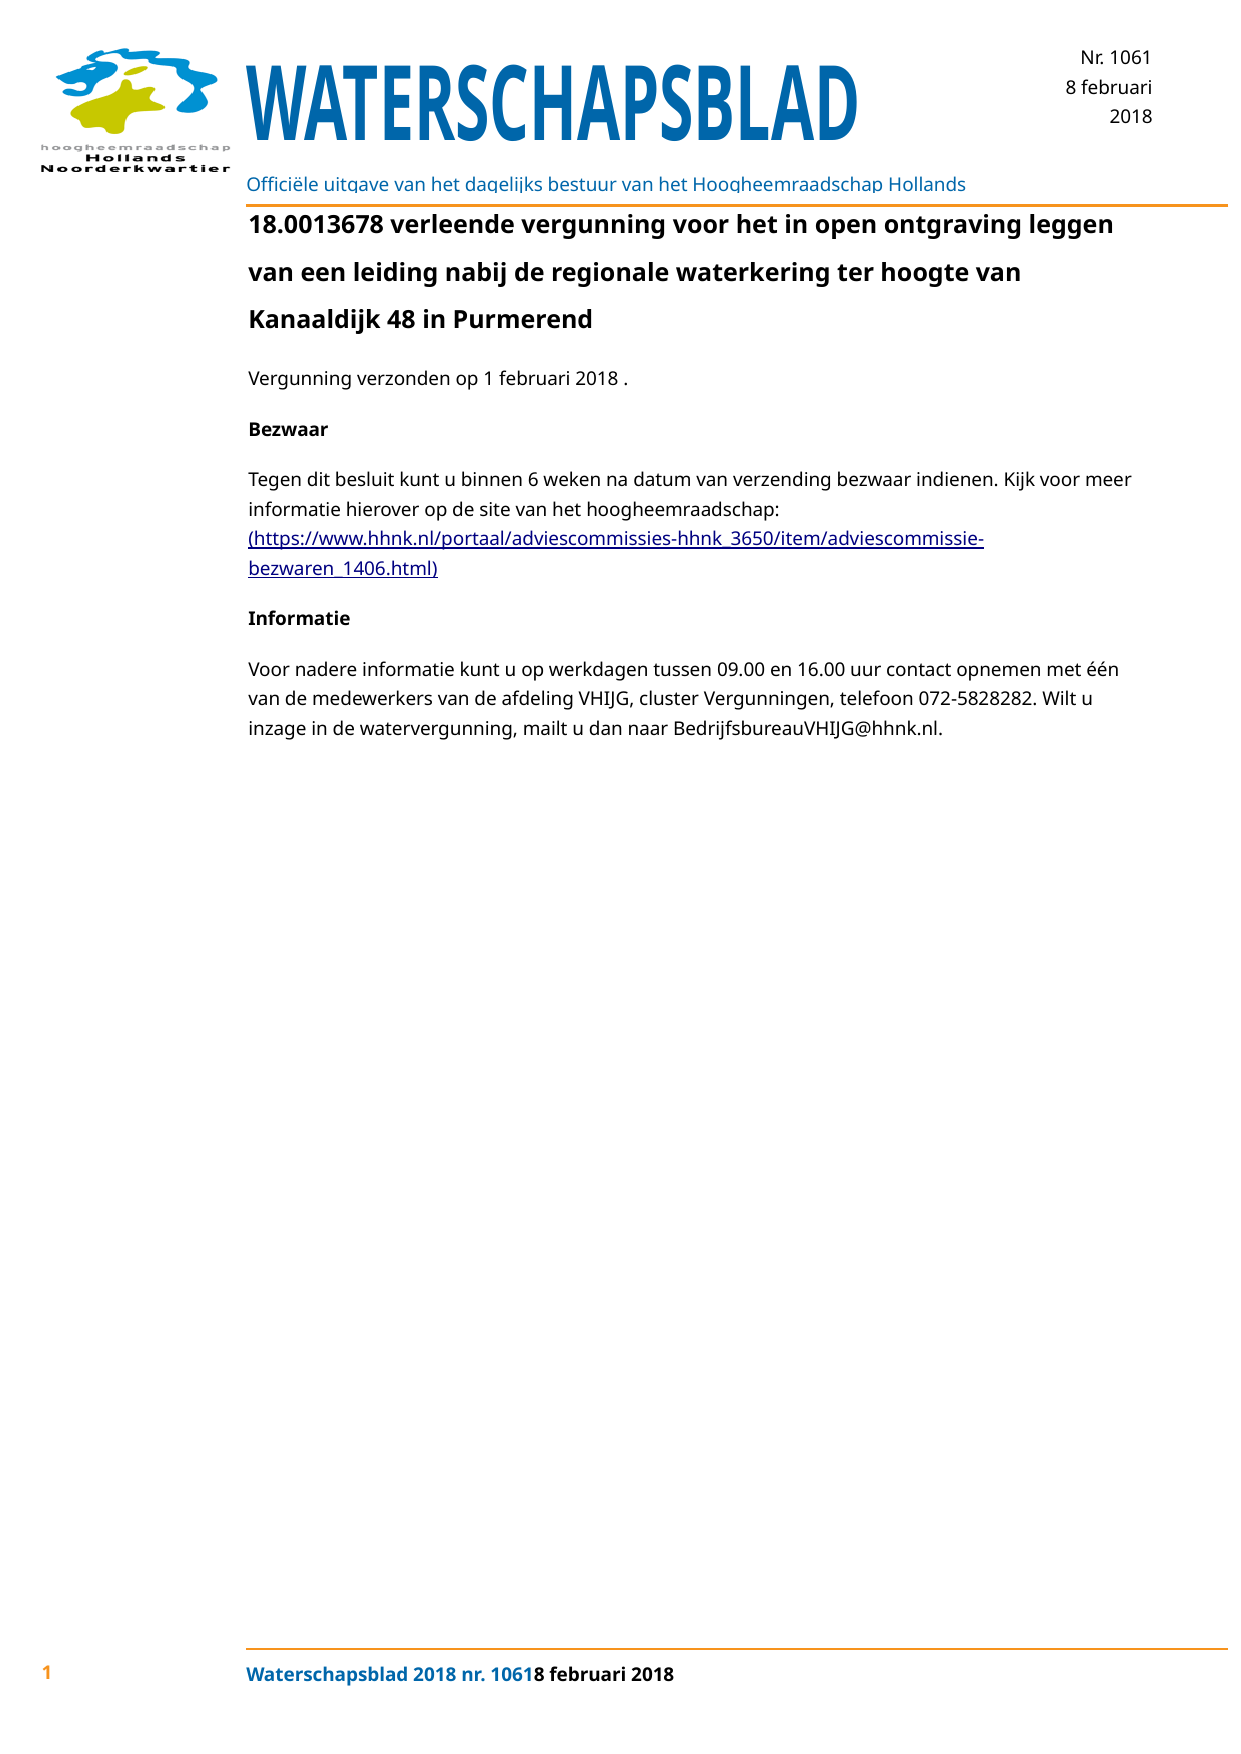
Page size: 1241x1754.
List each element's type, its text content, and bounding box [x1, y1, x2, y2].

text Tegen dit besluit kunt u binnen 6 weken na datum van verzending bezwaar indienen. Kijk voor meer informatie hierover op de site van het hoogheemraadschap: (https://www.hhnk.nl/portaal/adviescommissies-hhnk_3650/item/adviescommissie-bezwaren_1406.html) [248, 466, 1152, 581]
picture [41, 47, 231, 172]
text Vergunning verzonden op 1 februari 2018 . [248, 366, 1152, 391]
text Informatie [248, 606, 1152, 631]
text Bezwaar [248, 416, 1152, 442]
text Voor nadere informatie kunt u op werkdagen tussen 09.00 en 16.00 uur contact opnemen met één van de medewerkers van de afdeling VHIJG, cluster Vergunningen, telefoon 072-5828282. Wilt u inzage in de watervergunning, mailt u dan naar BedrijfsbureauVHIJG@hhnk.nl. [248, 656, 1152, 741]
text 18.0013678 verleende vergunning voor het in open ontgraving leggen van een leiding nabij de regionale waterkering ter hoogte van Kanaaldijk 48 in Purmerend [248, 207, 1152, 336]
